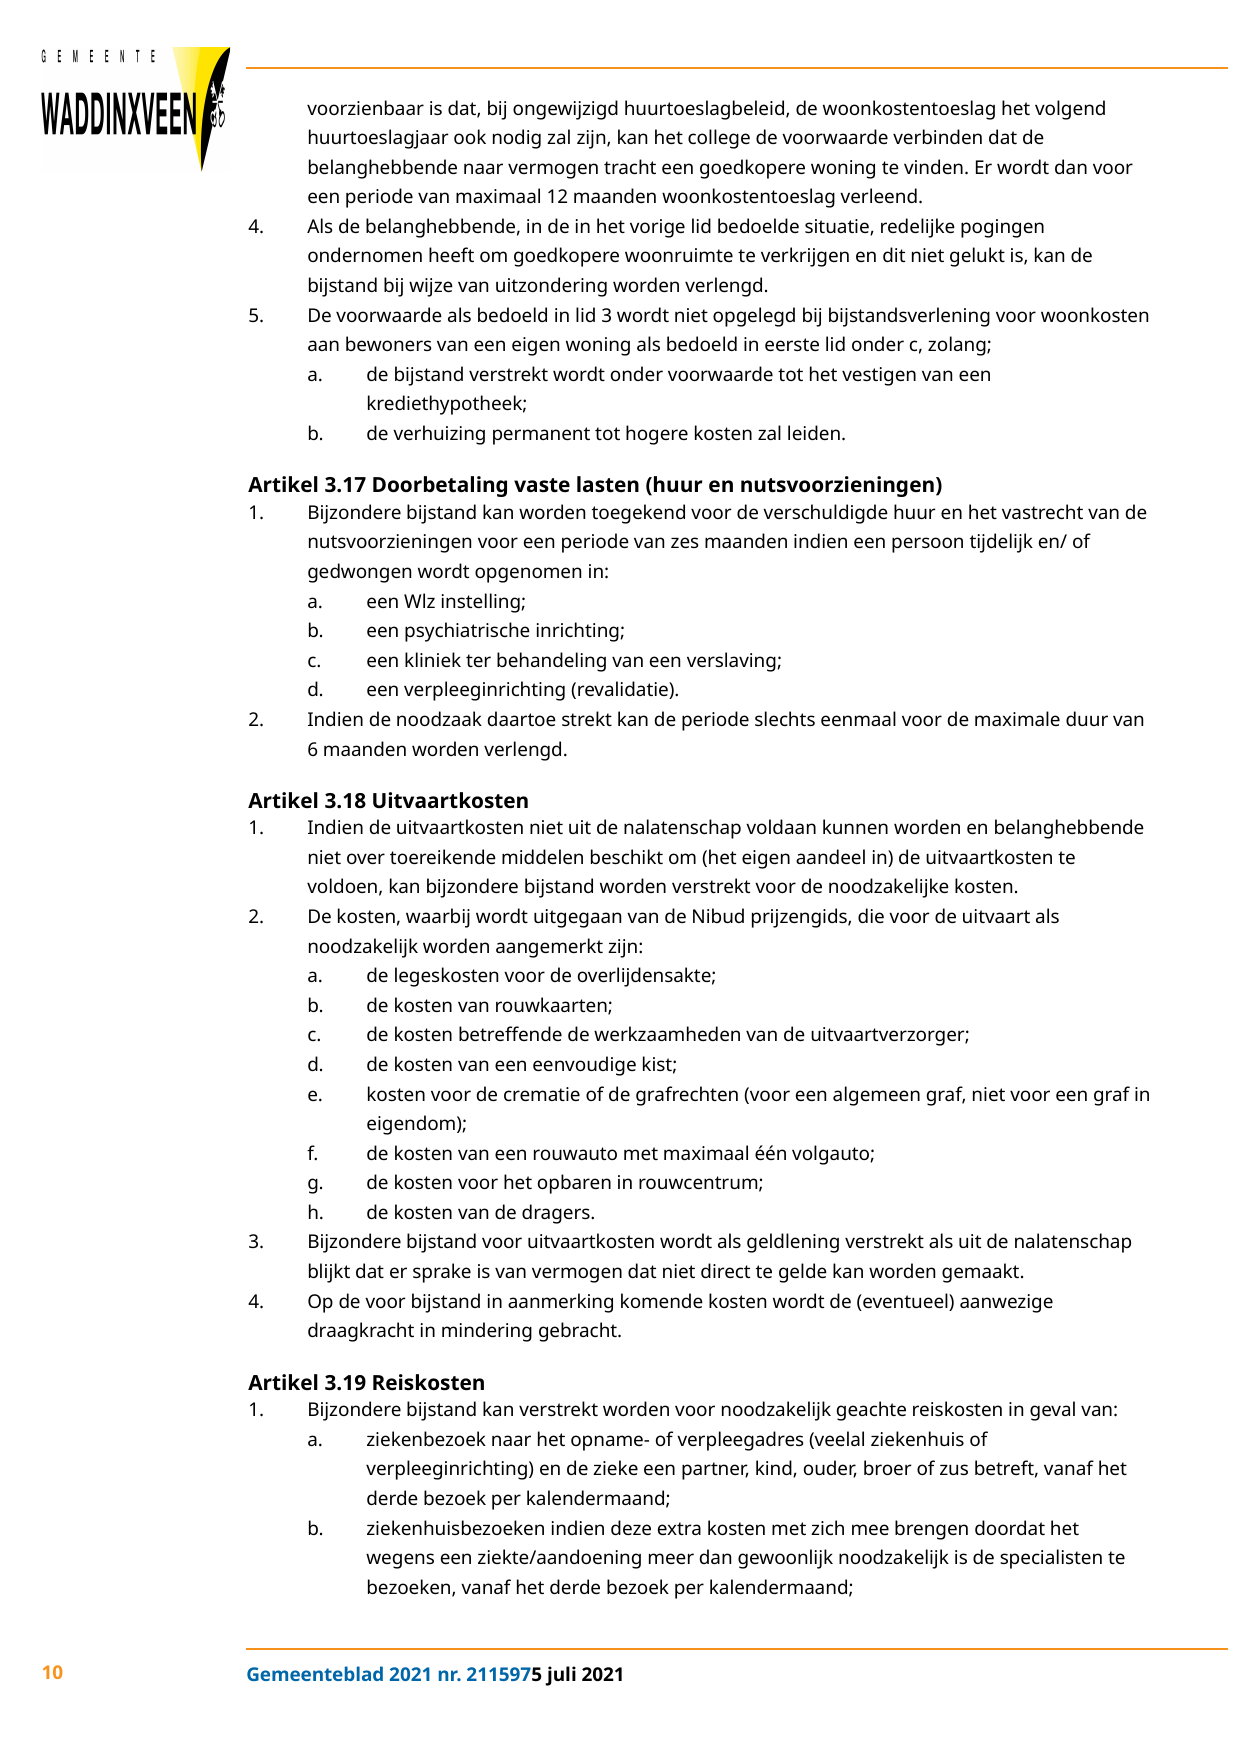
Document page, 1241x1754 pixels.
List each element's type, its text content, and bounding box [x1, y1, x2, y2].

list voorzienbaar is dat, bij ongewijzigd huurtoeslagbeleid, de woonkostentoeslag het volgend huurtoeslagjaar ook nodig zal zijn, kan het college de voorwaarde verbinden dat de belanghebbende naar vermogen tracht een goedkopere woning te vinden. Er wordt dan voor een periode van maximaal 12 maanden woonkostentoeslag verleend. [248, 95, 1152, 209]
list de kosten voor het opbaren in rouwcentrum; [307, 1169, 1152, 1195]
list een psychiatrische inrichting; [307, 617, 1152, 643]
list kosten voor de crematie of de grafrechten (voor een algemeen graf, niet voor een graf in eigendom); [307, 1081, 1152, 1136]
list Als de belanghebbende, in de in het vorige lid bedoelde situatie, redelijke pogingen ondernomen heeft om goedkopere woonruimte te verkrijgen en dit niet gelukt is, kan de bijstand bij wijze van uitzondering worden verlengd. [248, 213, 1152, 298]
list een Wlz instelling; [307, 588, 1152, 613]
text Artikel 3.17 Doorbetaling vaste lasten (huur en nutsvoorzieningen) [248, 471, 1152, 499]
list de verhuizing permanent tot hogere kosten zal leiden. [307, 420, 1152, 446]
list De voorwaarde als bedoeld in lid 3 wordt niet opgelegd bij bijstandsverlening voor woonkosten aan bewoners van een eigen woning als bedoeld in eerste lid onder c, zolang; [248, 302, 1152, 357]
list De kosten, waarbij wordt uitgegaan van de Nibud prijzengids, die voor de uitvaart als noodzakelijk worden aangemerkt zijn: [248, 903, 1152, 959]
list Bijzondere bijstand kan verstrekt worden voor noodzakelijk geachte reiskosten in geval van: [248, 1396, 1152, 1422]
list de kosten van een rouwauto met maximaal één volgauto; [307, 1140, 1152, 1166]
list ziekenbezoek naar het opname- of verpleegadres (veelal ziekenhuis of verpleeginrichting) en de zieke een partner, kind, ouder, broer of zus betreft, vanaf het derde bezoek per kalendermaand; [307, 1426, 1152, 1511]
list de kosten van de dragers. [307, 1199, 1152, 1225]
list Op de voor bijstand in aanmerking komende kosten wordt de (eventueel) aanwezige draagkracht in mindering gebracht. [248, 1288, 1152, 1343]
list de legeskosten voor de overlijdensakte; [307, 962, 1152, 988]
text Artikel 3.18 Uitvaartkosten [248, 786, 1152, 814]
list de kosten van een eenvoudige kist; [307, 1051, 1152, 1077]
list de kosten van rouwkaarten; [307, 992, 1152, 1018]
list Bijzondere bijstand voor uitvaartkosten wordt als geldlening verstrekt als uit de nalatenschap blijkt dat er sprake is van vermogen dat niet direct te gelde kan worden gemaakt. [248, 1229, 1152, 1284]
list Bijzondere bijstand kan worden toegekend voor de verschuldigde huur en het vastrecht van de nutsvoorzieningen voor een periode van zes maanden indien een persoon tijdelijk en/ of gedwongen wordt opgenomen in: [248, 499, 1152, 584]
list de kosten betreffende de werkzaamheden van de uitvaartverzorger; [307, 1022, 1152, 1047]
list een verpleeginrichting (revalidatie). [307, 677, 1152, 702]
list ziekenhuisbezoeken indien deze extra kosten met zich mee brengen doordat het wegens een ziekte/aandoening meer dan gewoonlijk noodzakelijk is de specialisten te bezoeken, vanaf het derde bezoek per kalendermaand; [307, 1515, 1152, 1599]
picture [41, 47, 231, 172]
text Artikel 3.19 Reiskosten [248, 1368, 1152, 1396]
list een kliniek ter behandeling van een verslaving; [307, 647, 1152, 673]
list de bijstand verstrekt wordt onder voorwaarde tot het vestigen van een krediethypotheek; [307, 361, 1152, 416]
list Indien de noodzaak daartoe strekt kan de periode slechts eenmaal voor de maximale duur van 6 maanden worden verlengd. [248, 706, 1152, 761]
list Indien de uitvaartkosten niet uit de nalatenschap voldaan kunnen worden en belanghebbende niet over toereikende middelen beschikt om (het eigen aandeel in) de uitvaartkosten te voldoen, kan bijzondere bijstand worden verstrekt voor de noodzakelijke kosten. [248, 814, 1152, 899]
